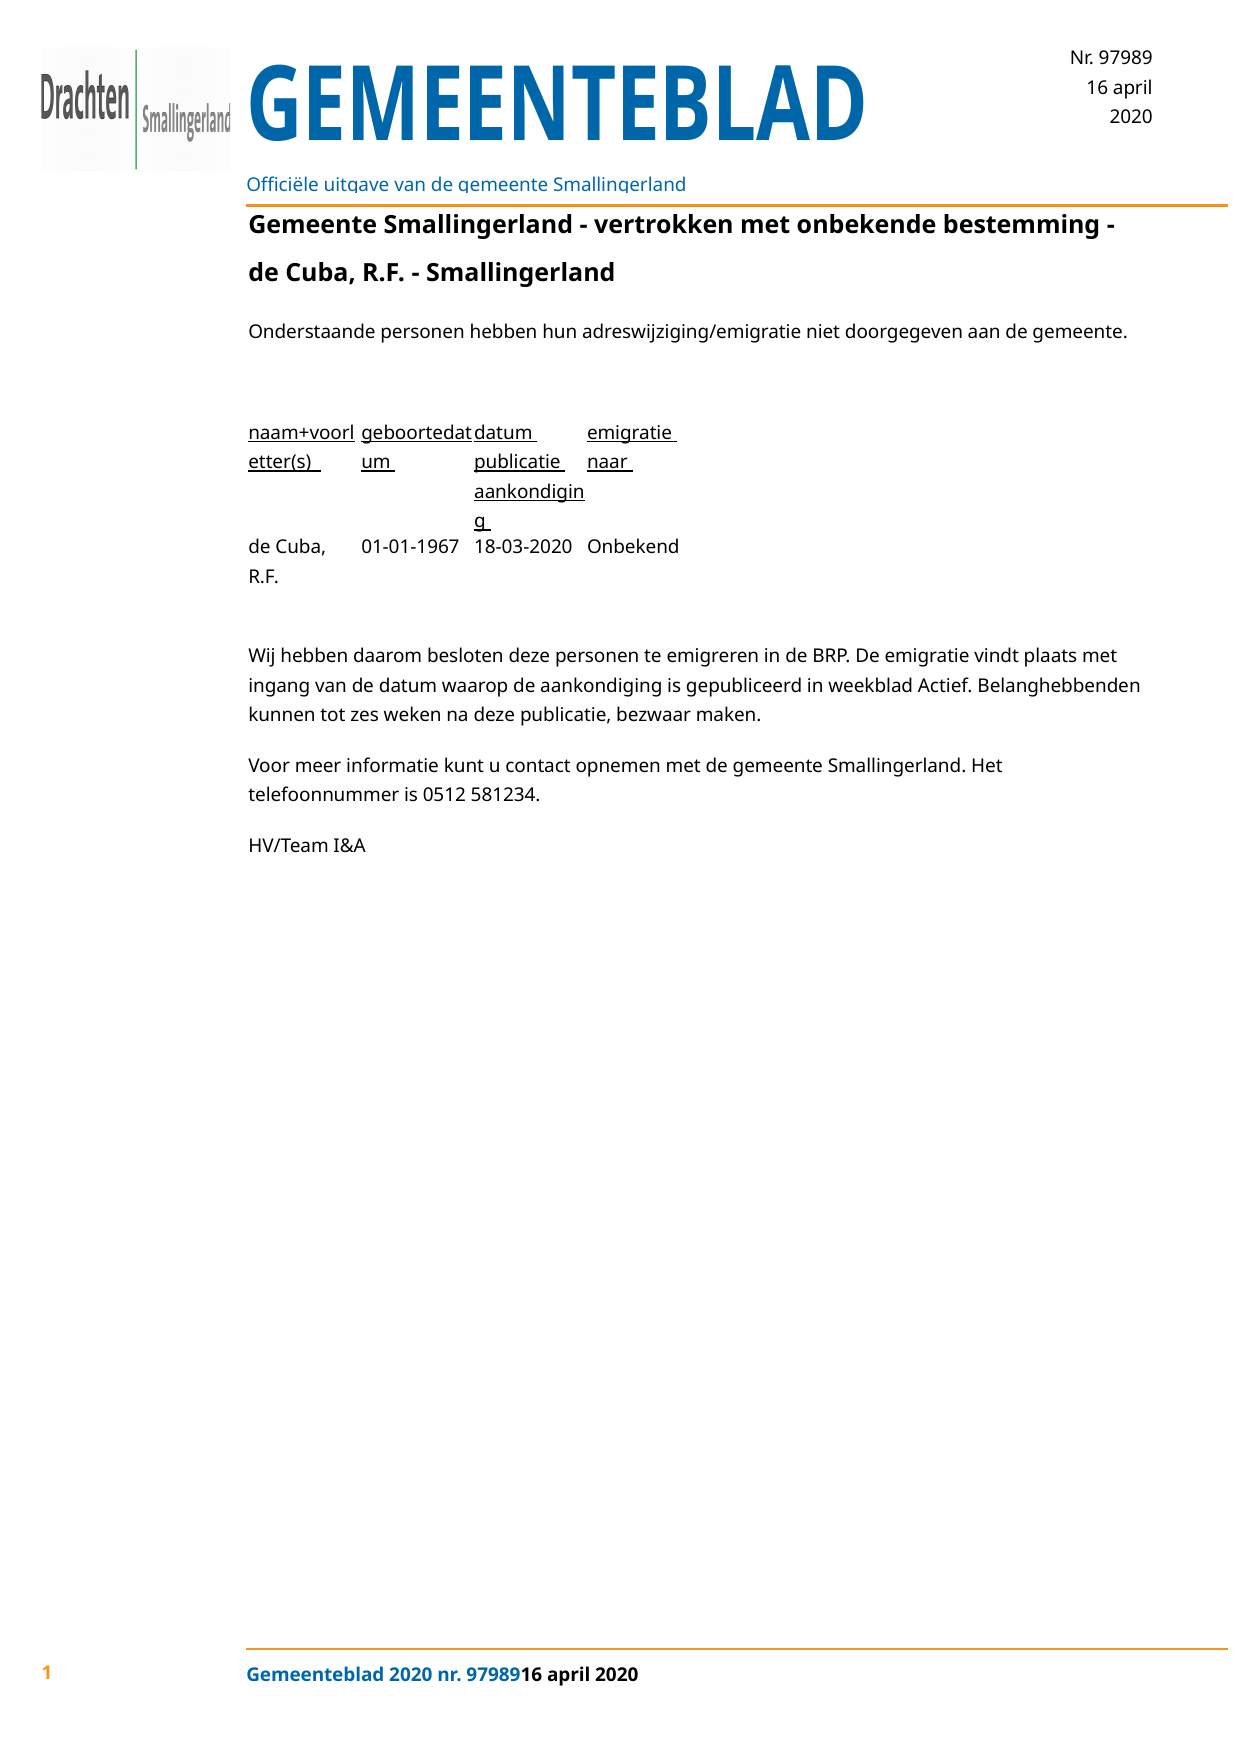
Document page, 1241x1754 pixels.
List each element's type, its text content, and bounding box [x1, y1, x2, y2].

table_header geboortedatum [361, 419, 474, 533]
text Voor meer informatie kunt u contact opnemen met de gemeente Smallingerland. Het telefoonnummer is 0512 581234. [248, 752, 1152, 807]
table_header emigratie naar [587, 419, 700, 533]
text Wij hebben daarom besloten deze personen te emigreren in de BRP. De emigratie vindt plaats met ingang van de datum waarop de aankondiging is gepubliceerd in weekblad Actief. Belanghebbenden kunnen tot zes weken na deze publicatie, bezwaar maken. [248, 642, 1152, 727]
text HV/Team I&A [248, 832, 1152, 858]
text Onderstaande personen hebben hun adreswijziging/emigratie niet doorgegeven aan de gemeente. [248, 318, 1152, 344]
table_header datum publicatie aankondiging [474, 419, 587, 533]
picture [41, 47, 231, 172]
table_cell de Cuba, R.F. [248, 533, 361, 589]
table_cell 18-03-2020 [474, 533, 587, 589]
table_header naam+voorletter(s) [248, 419, 361, 533]
text Gemeente Smallingerland - vertrokken met onbekende bestemming - de Cuba, R.F. - Smallingerland [248, 207, 1152, 288]
table_cell 01-01-1967 [361, 533, 474, 589]
table_cell Onbekend [587, 533, 700, 589]
